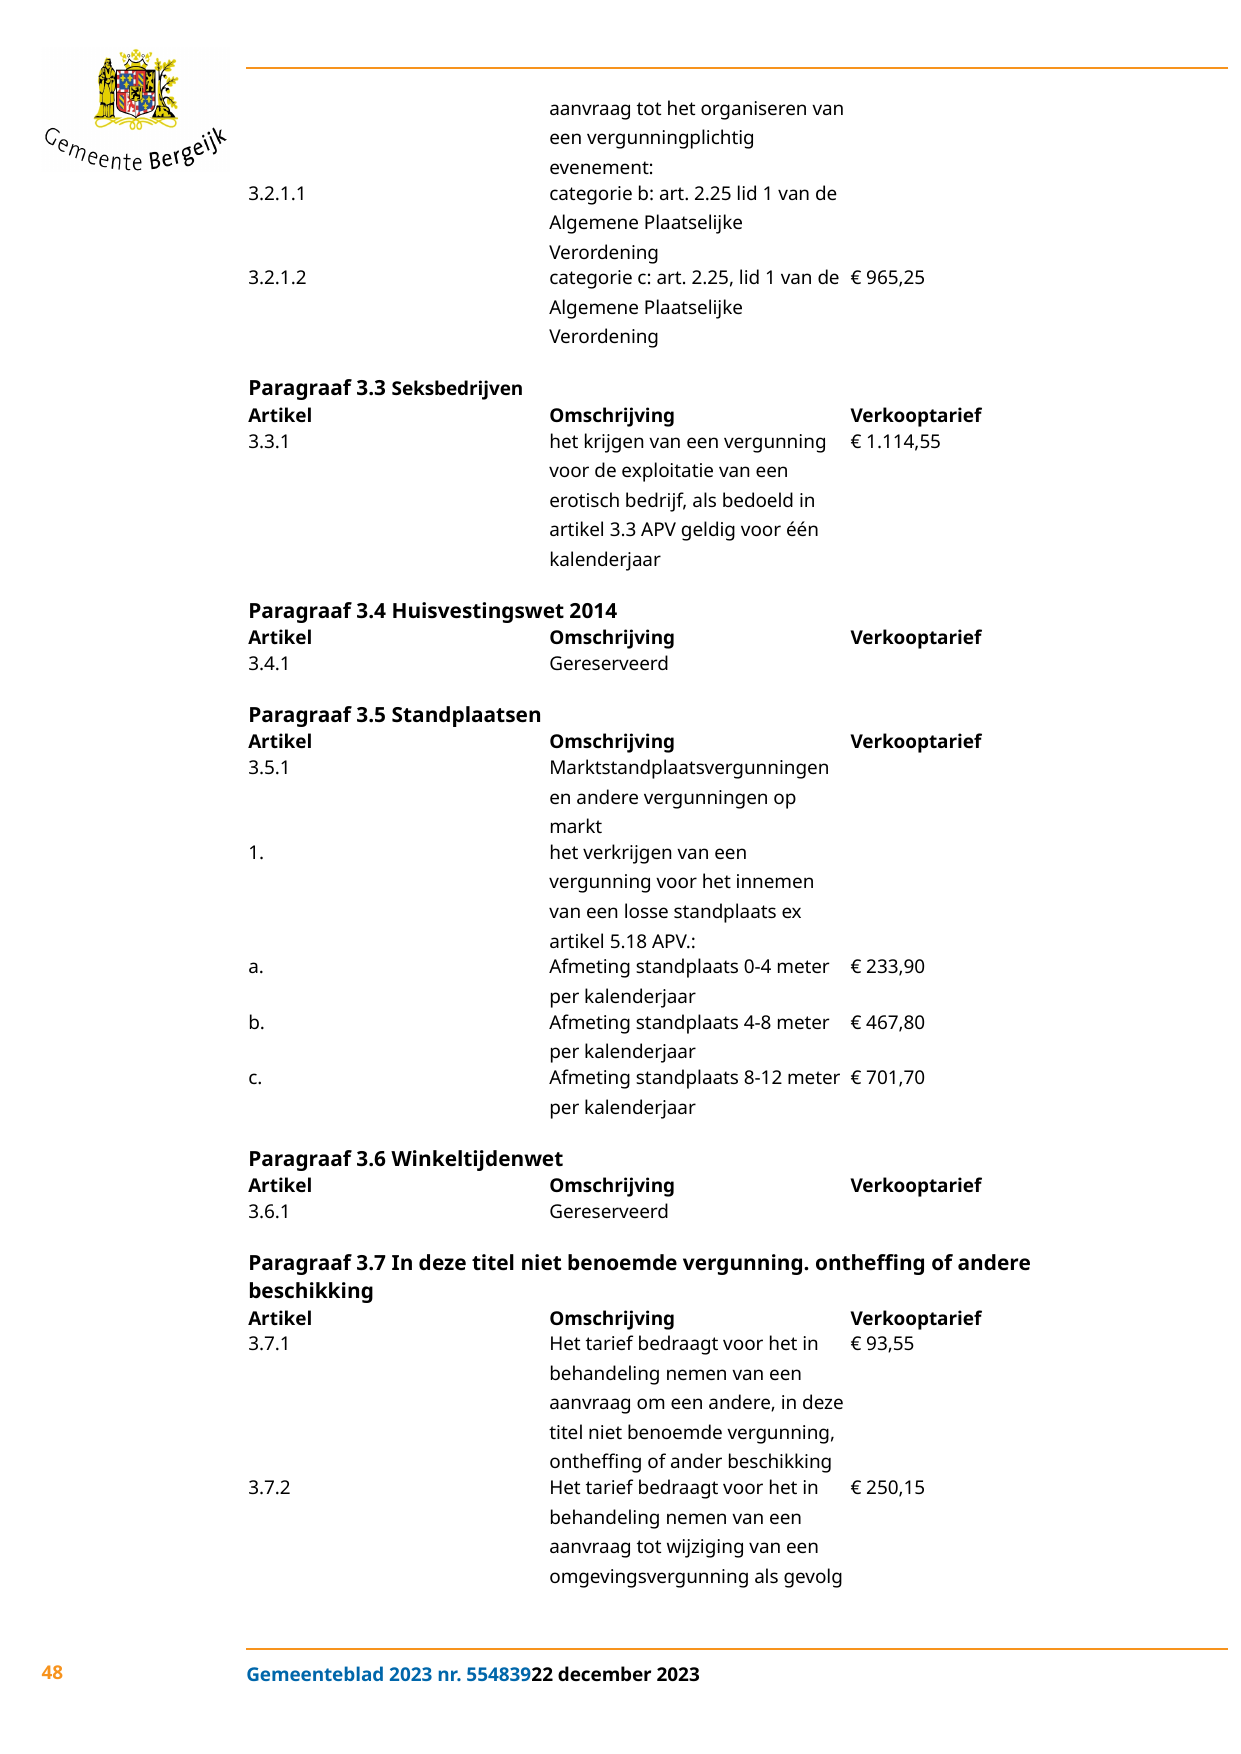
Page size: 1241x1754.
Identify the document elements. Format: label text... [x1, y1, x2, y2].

table_cell 3.7.2 [248, 1475, 549, 1589]
text Paragraaf 3.4 Huisvestingswet 2014 [248, 596, 1152, 624]
table_cell € 233,90 [850, 954, 1152, 1009]
table_header Omschrijving [549, 1305, 850, 1330]
table_cell € 467,80 [850, 1009, 1152, 1064]
table_cell categorie b: art. 2.25 lid 1 van de Algemene Plaatselijke Verordening [549, 180, 850, 264]
table_cell € 701,70 [850, 1064, 1152, 1119]
table_cell Gereserveerd [549, 650, 850, 676]
table_header Verkooptarief [850, 402, 1152, 428]
table_header Artikel [248, 729, 549, 754]
table_cell Het tarief bedraagt voor het in behandeling nemen van een aanvraag om een andere, in deze titel niet benoemde vergunning, ontheffing of ander beschikking [549, 1330, 850, 1474]
text Paragraaf 3.3 Seksbedrijven [248, 373, 1152, 402]
table_cell [850, 95, 1152, 180]
table_cell € 250,15 [850, 1475, 1152, 1589]
table_cell 3.2.1.1 [248, 180, 549, 264]
table_cell 3.7.1 [248, 1330, 549, 1474]
table_cell [850, 650, 1152, 676]
table_header Omschrijving [549, 729, 850, 754]
table_cell 1. [248, 839, 549, 954]
table_cell [850, 839, 1152, 954]
table_cell 3.6.1 [248, 1198, 549, 1224]
table_cell 3.3.1 [248, 428, 549, 572]
table_cell b. [248, 1009, 549, 1064]
table_header Omschrijving [549, 1172, 850, 1198]
table_header Verkooptarief [850, 1305, 1152, 1330]
table_cell 3.2.1.2 [248, 265, 549, 349]
table_cell Afmeting standplaats 4-8 meter per kalenderjaar [549, 1009, 850, 1064]
table_cell [850, 754, 1152, 839]
table_cell [248, 95, 549, 180]
table_cell a. [248, 954, 549, 1009]
text Paragraaf 3.6 Winkeltijdenwet [248, 1144, 1152, 1172]
table_cell Gereserveerd [549, 1198, 850, 1224]
picture [41, 47, 231, 172]
table_header Omschrijving [549, 402, 850, 428]
table_cell Afmeting standplaats 0-4 meter per kalenderjaar [549, 954, 850, 1009]
table_header Verkooptarief [850, 1172, 1152, 1198]
table_cell € 965,25 [850, 265, 1152, 349]
text Paragraaf 3.5 Standplaatsen [248, 700, 1152, 728]
table_cell € 93,55 [850, 1330, 1152, 1474]
table_cell [850, 1198, 1152, 1224]
table_cell het verkrijgen van een vergunning voor het innemen van een losse standplaats ex artikel 5.18 APV.: [549, 839, 850, 954]
table_header Artikel [248, 402, 549, 428]
table_header Verkooptarief [850, 625, 1152, 650]
table_cell 3.4.1 [248, 650, 549, 676]
table_header Artikel [248, 1305, 549, 1330]
table_header Artikel [248, 1172, 549, 1198]
table_cell c. [248, 1064, 549, 1119]
table_cell het krijgen van een vergunning voor de exploitatie van een erotisch bedrijf, als bedoeld in artikel 3.3 APV geldig voor één kalenderjaar [549, 428, 850, 572]
table_cell Afmeting standplaats 8-12 meter per kalenderjaar [549, 1064, 850, 1119]
table_cell aanvraag tot het organiseren van een vergunningplichtig evenement: [549, 95, 850, 180]
table_header Omschrijving [549, 625, 850, 650]
table_cell Het tarief bedraagt voor het in behandeling nemen van een aanvraag tot wijziging van een omgevingsvergunning als gevolg [549, 1475, 850, 1589]
table_cell Marktstandplaatsvergunningen en andere vergunningen op markt [549, 754, 850, 839]
table_cell categorie c: art. 2.25, lid 1 van de Algemene Plaatselijke Verordening [549, 265, 850, 349]
table_cell 3.5.1 [248, 754, 549, 839]
table_cell [850, 180, 1152, 264]
table_header Artikel [248, 625, 549, 650]
table_header Verkooptarief [850, 729, 1152, 754]
table_cell € 1.114,55 [850, 428, 1152, 572]
text Paragraaf 3.7 In deze titel niet benoemde vergunning. ontheffing of andere beschikking [248, 1248, 1152, 1304]
